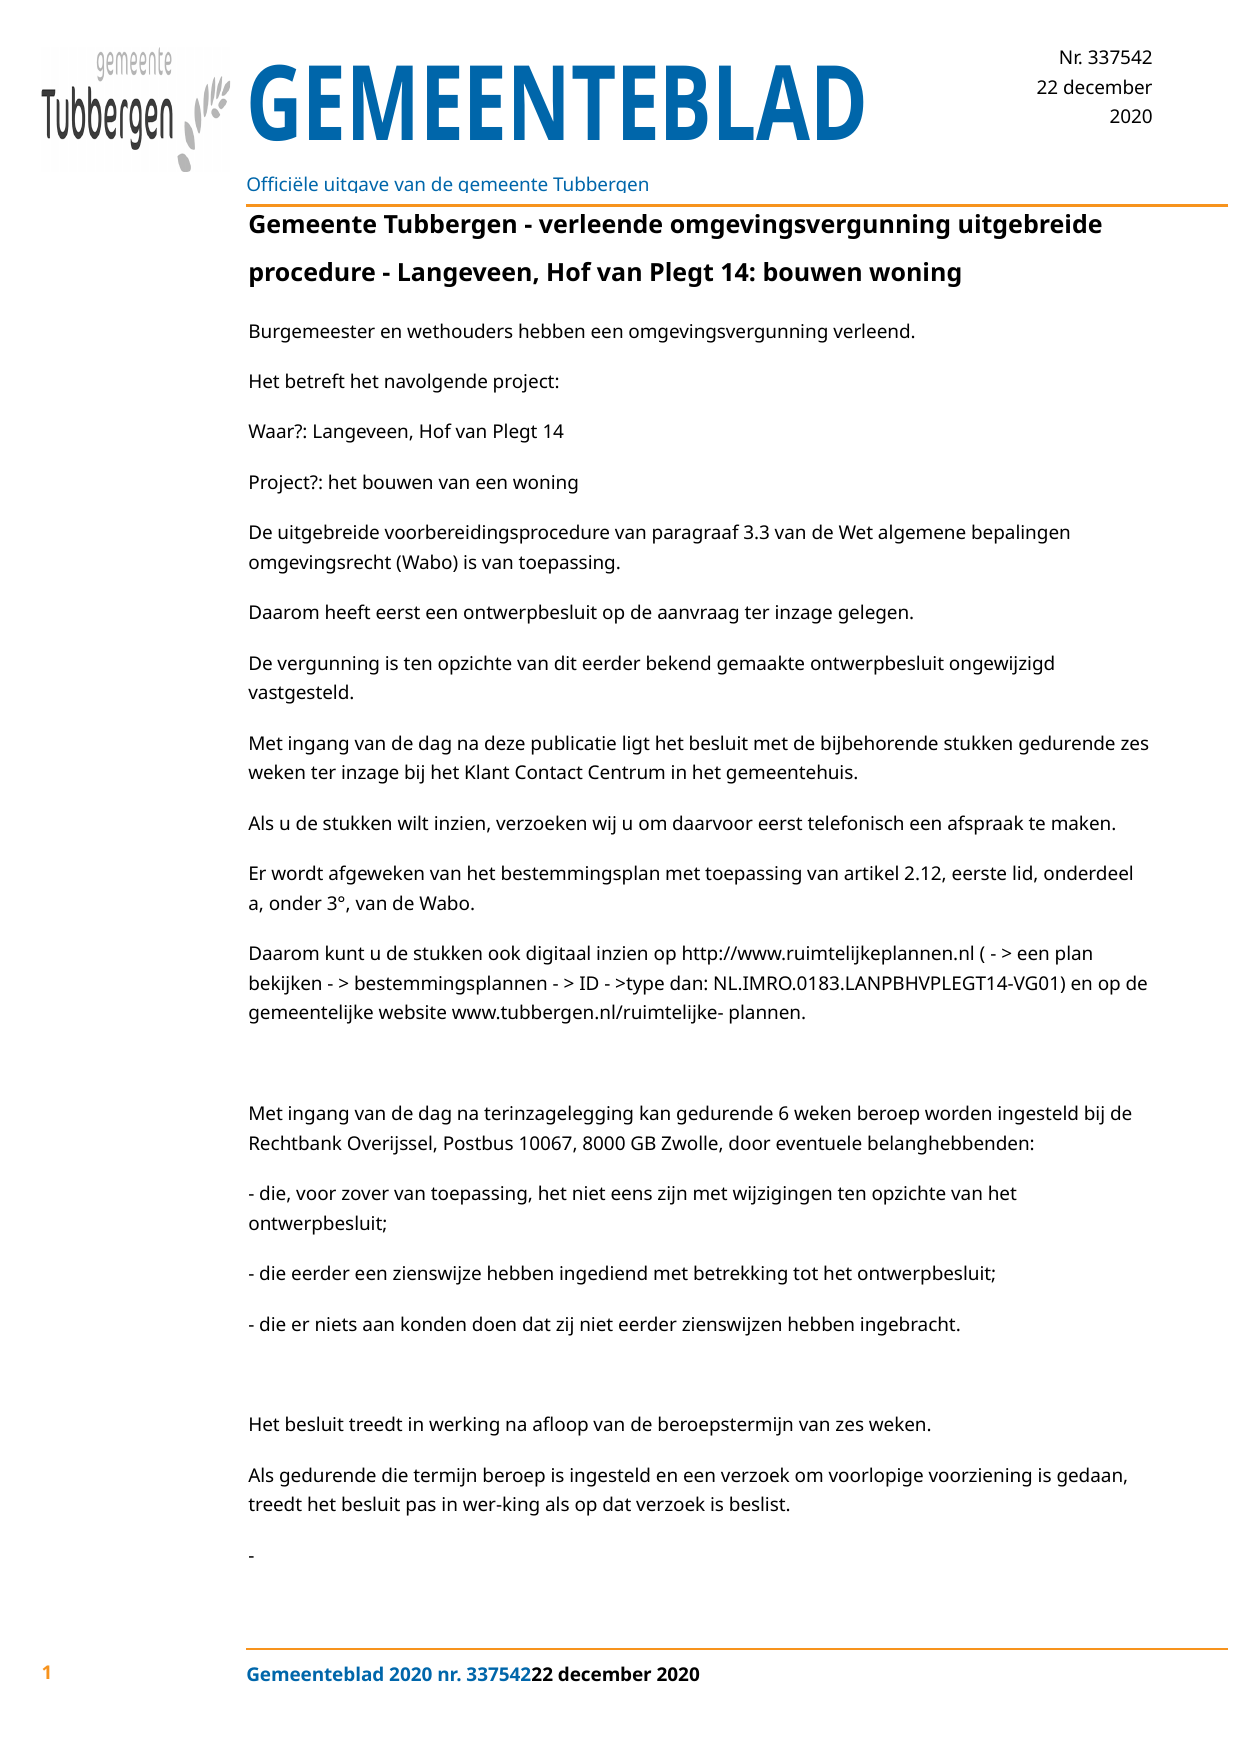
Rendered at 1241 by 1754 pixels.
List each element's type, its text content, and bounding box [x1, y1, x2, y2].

text Burgemeester en wethouders hebben een omgevingsvergunning verleend. [248, 318, 1152, 344]
text De vergunning is ten opzichte van dit eerder bekend gemaakte ontwerpbesluit ongewijzigd vastgesteld. [248, 650, 1152, 705]
text - die er niets aan konden doen dat zij niet eerder zienswijzen hebben ingebracht. [248, 1311, 1152, 1337]
text - die, voor zover van toepassing, het niet eens zijn met wijzigingen ten opzichte van het ontwerpbesluit; [248, 1180, 1152, 1236]
text Gemeente Tubbergen - verleende omgevingsvergunning uitgebreide procedure - Langeveen, Hof van Plegt 14: bouwen woning [248, 207, 1152, 288]
text Daarom kunt u de stukken ook digitaal inzien op http://www.ruimtelijkeplannen.nl ( - > een plan bekijken - > bestemmingsplannen - > ID - >type dan: NL.IMRO.0183.LANPBHVPLEGT14-VG01) en op de gemeentelijke website www.tubbergen.nl/ruimtelijke- plannen. [248, 940, 1152, 1025]
text Als u de stukken wilt inzien, verzoeken wij u om daarvoor eerst telefonisch een afspraak te maken. [248, 810, 1152, 836]
text Waar?: Langeveen, Hof van Plegt 14 [248, 419, 1152, 444]
text Er wordt afgeweken van het bestemmingsplan met toepassing van artikel 2.12, eerste lid, onderdeel a, onder 3°, van de Wabo. [248, 860, 1152, 916]
text Project?: het bouwen van een woning [248, 469, 1152, 495]
text Met ingang van de dag na deze publicatie ligt het besluit met de bijbehorende stukken gedurende zes weken ter inzage bij het Klant Contact Centrum in het gemeentehuis. [248, 730, 1152, 785]
text - [248, 1542, 1152, 1568]
picture [41, 47, 231, 172]
text Het besluit treedt in werking na afloop van de beroepstermijn van zes weken. [248, 1412, 1152, 1437]
text Het betreft het navolgende project: [248, 368, 1152, 394]
text Als gedurende die termijn beroep is ingesteld en een verzoek om voorlopige voorziening is gedaan, treedt het besluit pas in wer-king als op dat verzoek is beslist. [248, 1462, 1152, 1517]
text Met ingang van de dag na terinzagelegging kan gedurende 6 weken beroep worden ingesteld bij de Rechtbank Overijssel, Postbus 10067, 8000 GB Zwolle, door eventuele belanghebbenden: [248, 1100, 1152, 1156]
text Daarom heeft eerst een ontwerpbesluit op de aanvraag ter inzage gelegen. [248, 599, 1152, 625]
text - die eerder een zienswijze hebben ingediend met betrekking tot het ontwerpbesluit; [248, 1260, 1152, 1286]
text De uitgebreide voorbereidingsprocedure van paragraaf 3.3 van de Wet algemene bepalingen omgevingsrecht (Wabo) is van toepassing. [248, 519, 1152, 575]
